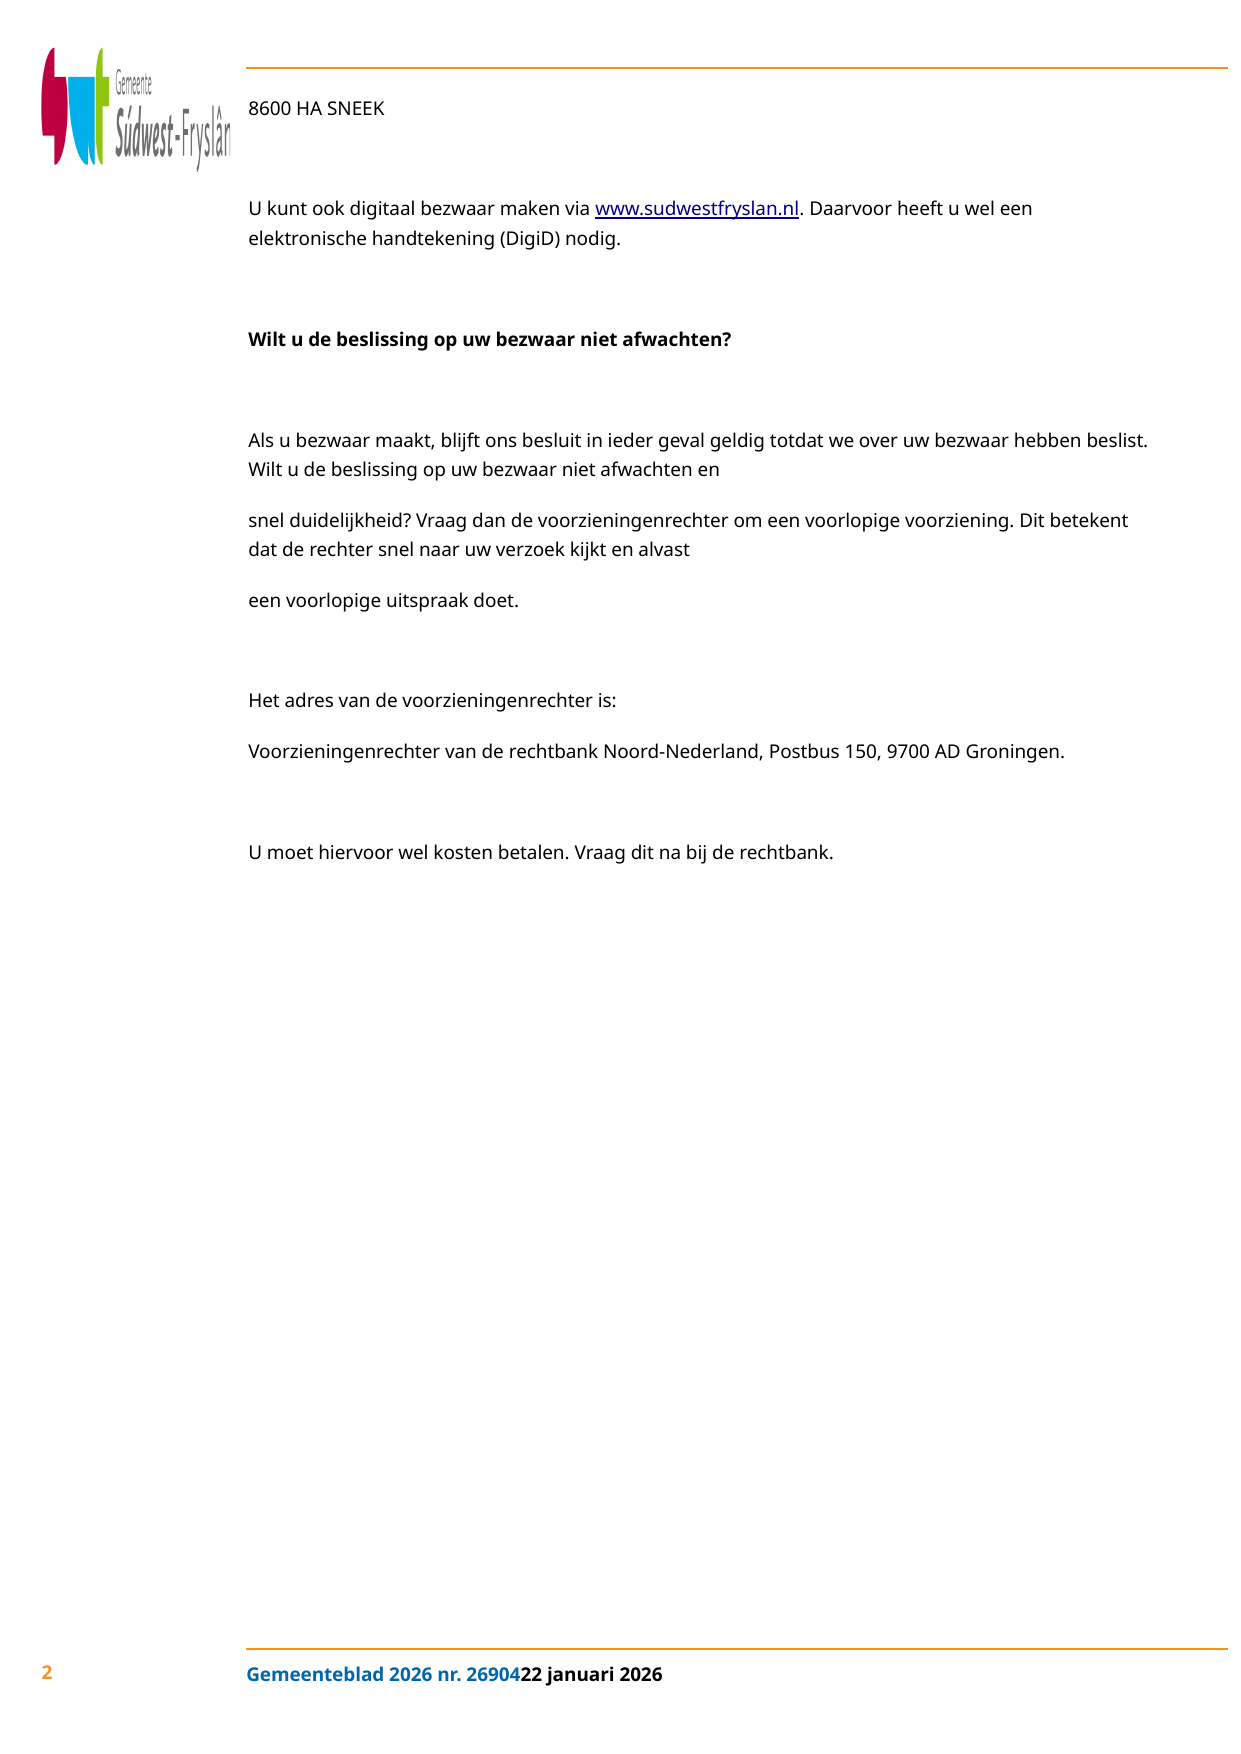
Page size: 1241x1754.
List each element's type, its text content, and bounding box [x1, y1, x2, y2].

text Het adres van de voorzieningenrechter is: [248, 688, 1152, 713]
text een voorlopige uitspraak doet. [248, 587, 1152, 613]
text U kunt ook digitaal bezwaar maken via www.sudwestfryslan.nl. Daarvoor heeft u wel een elektronische handtekening (DigiD) nodig. [248, 196, 1152, 251]
text Wilt u de beslissing op uw bezwaar niet afwachten? [248, 326, 1152, 352]
text 8600 HA SNEEK [248, 95, 1152, 121]
text U moet hiervoor wel kosten betalen. Vraag dit na bij de rechtbank. [248, 839, 1152, 865]
text snel duidelijkheid? Vraag dan de voorzieningenrechter om een voorlopige voorziening. Dit betekent dat de rechter snel naar uw verzoek kijkt en alvast [248, 507, 1152, 562]
picture [41, 47, 231, 172]
text Als u bezwaar maakt, blijft ons besluit in ieder geval geldig totdat we over uw bezwaar hebben beslist. Wilt u de beslissing op uw bezwaar niet afwachten en [248, 427, 1152, 482]
text Voorzieningenrechter van de rechtbank Noord-Nederland, Postbus 150, 9700 AD Groningen. [248, 738, 1152, 764]
